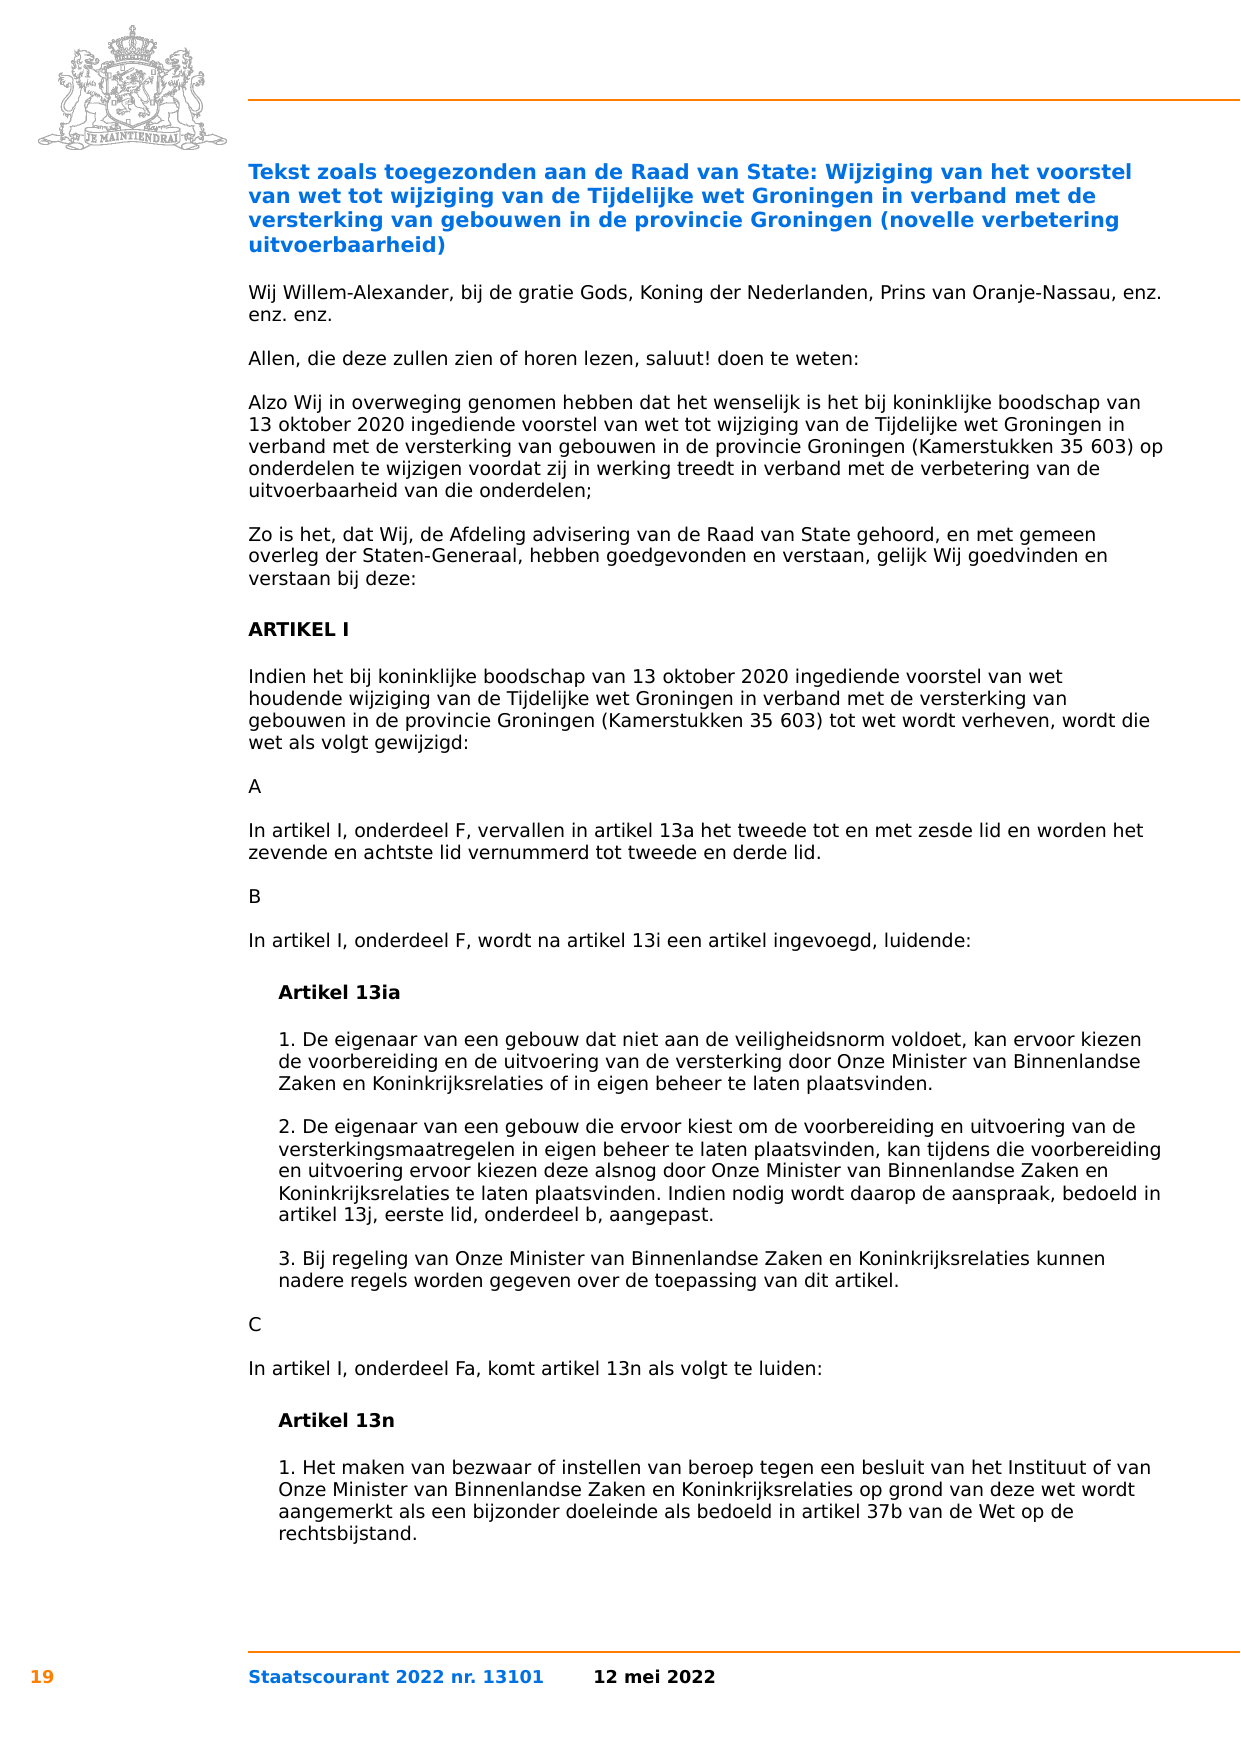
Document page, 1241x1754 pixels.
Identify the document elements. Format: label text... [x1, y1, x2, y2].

text A [248, 776, 1163, 798]
text B [248, 886, 1163, 908]
text 3. Bij regeling van Onze Minister van Binnenlandse Zaken en Koninkrijksrelaties kunnen nadere regels worden gegeven over de toepassing van dit artikel. [278, 1248, 1163, 1292]
text Alzo Wij in overweging genomen hebben dat het wenselijk is het bij koninklijke boodschap van 13 oktober 2020 ingediende voorstel van wet tot wijziging van de Tijdelijke wet Groningen in verband met de versterking van gebouwen in de provincie Groningen (Kamerstukken 35 603) op onderdelen te wijzigen voordat zij in werking treedt in verband met de verbetering van de uitvoerbaarheid van die onderdelen; [248, 392, 1163, 502]
text C [248, 1314, 1163, 1336]
text Zo is het, dat Wij, de Afdeling advisering van de Raad van State gehoord, en met gemeen overleg der Staten-Generaal, hebben goedgevonden en verstaan, gelijk Wij goedvinden en verstaan bij deze: [248, 523, 1163, 589]
text Wij Willem-Alexander, bij de gratie Gods, Koning der Nederlanden, Prins van Oranje-Nassau, enz. enz. enz. [248, 282, 1163, 326]
subtitle ARTIKEL I [248, 619, 1163, 641]
subtitle Artikel 13ia [278, 982, 1163, 1004]
text Allen, die deze zullen zien of horen lezen, saluut! doen te weten: [248, 348, 1163, 370]
subtitle Artikel 13n [278, 1410, 1163, 1432]
text Indien het bij koninklijke boodschap van 13 oktober 2020 ingediende voorstel van wet houdende wijziging van de Tijdelijke wet Groningen in verband met de versterking van gebouwen in de provincie Groningen (Kamerstukken 35 603) tot wet wordt verheven, wordt die wet als volgt gewijzigd: [248, 666, 1163, 754]
text 1. Het maken van bezwaar of instellen van beroep tegen een besluit van het Instituut of van Onze Minister van Binnenlandse Zaken en Koninkrijksrelaties op grond van deze wet wordt aangemerkt als een bijzonder doeleinde als bedoeld in artikel 37b van de Wet op de rechtsbijstand. [278, 1457, 1163, 1545]
text In artikel I, onderdeel Fa, komt artikel 13n als volgt te luiden: [248, 1358, 1163, 1380]
text In artikel I, onderdeel F, wordt na artikel 13i een artikel ingevoegd, luidende: [248, 930, 1163, 952]
text 1. De eigenaar van een gebouw dat niet aan de veiligheidsnorm voldoet, kan ervoor kiezen de voorbereiding en de uitvoering van de versterking door Onze Minister van Binnenlandse Zaken en Koninkrijksrelaties of in eigen beheer te laten plaatsvinden. [278, 1029, 1163, 1094]
text In artikel I, onderdeel F, vervallen in artikel 13a het tweede tot en met zesde lid en worden het zevende en achtste lid vernummerd tot tweede en derde lid. [248, 820, 1163, 864]
picture [38, 25, 227, 150]
subtitle Tekst zoals toegezonden aan de Raad van State: Wijziging van het voorstel van wet tot wijziging van de Tijdelijke wet Groningen in verband met de versterking van gebouwen in de provincie Groningen (novelle verbetering uitvoerbaarheid) [248, 160, 1163, 257]
text 2. De eigenaar van een gebouw die ervoor kiest om de voorbereiding en uitvoering van de versterkingsmaatregelen in eigen beheer te laten plaatsvinden, kan tijdens die voorbereiding en uitvoering ervoor kiezen deze alsnog door Onze Minister van Binnenlandse Zaken en Koninkrijksrelaties te laten plaatsvinden. Indien nodig wordt daarop de aanspraak, bedoeld in artikel 13j, eerste lid, onderdeel b, aangepast. [278, 1116, 1163, 1226]
